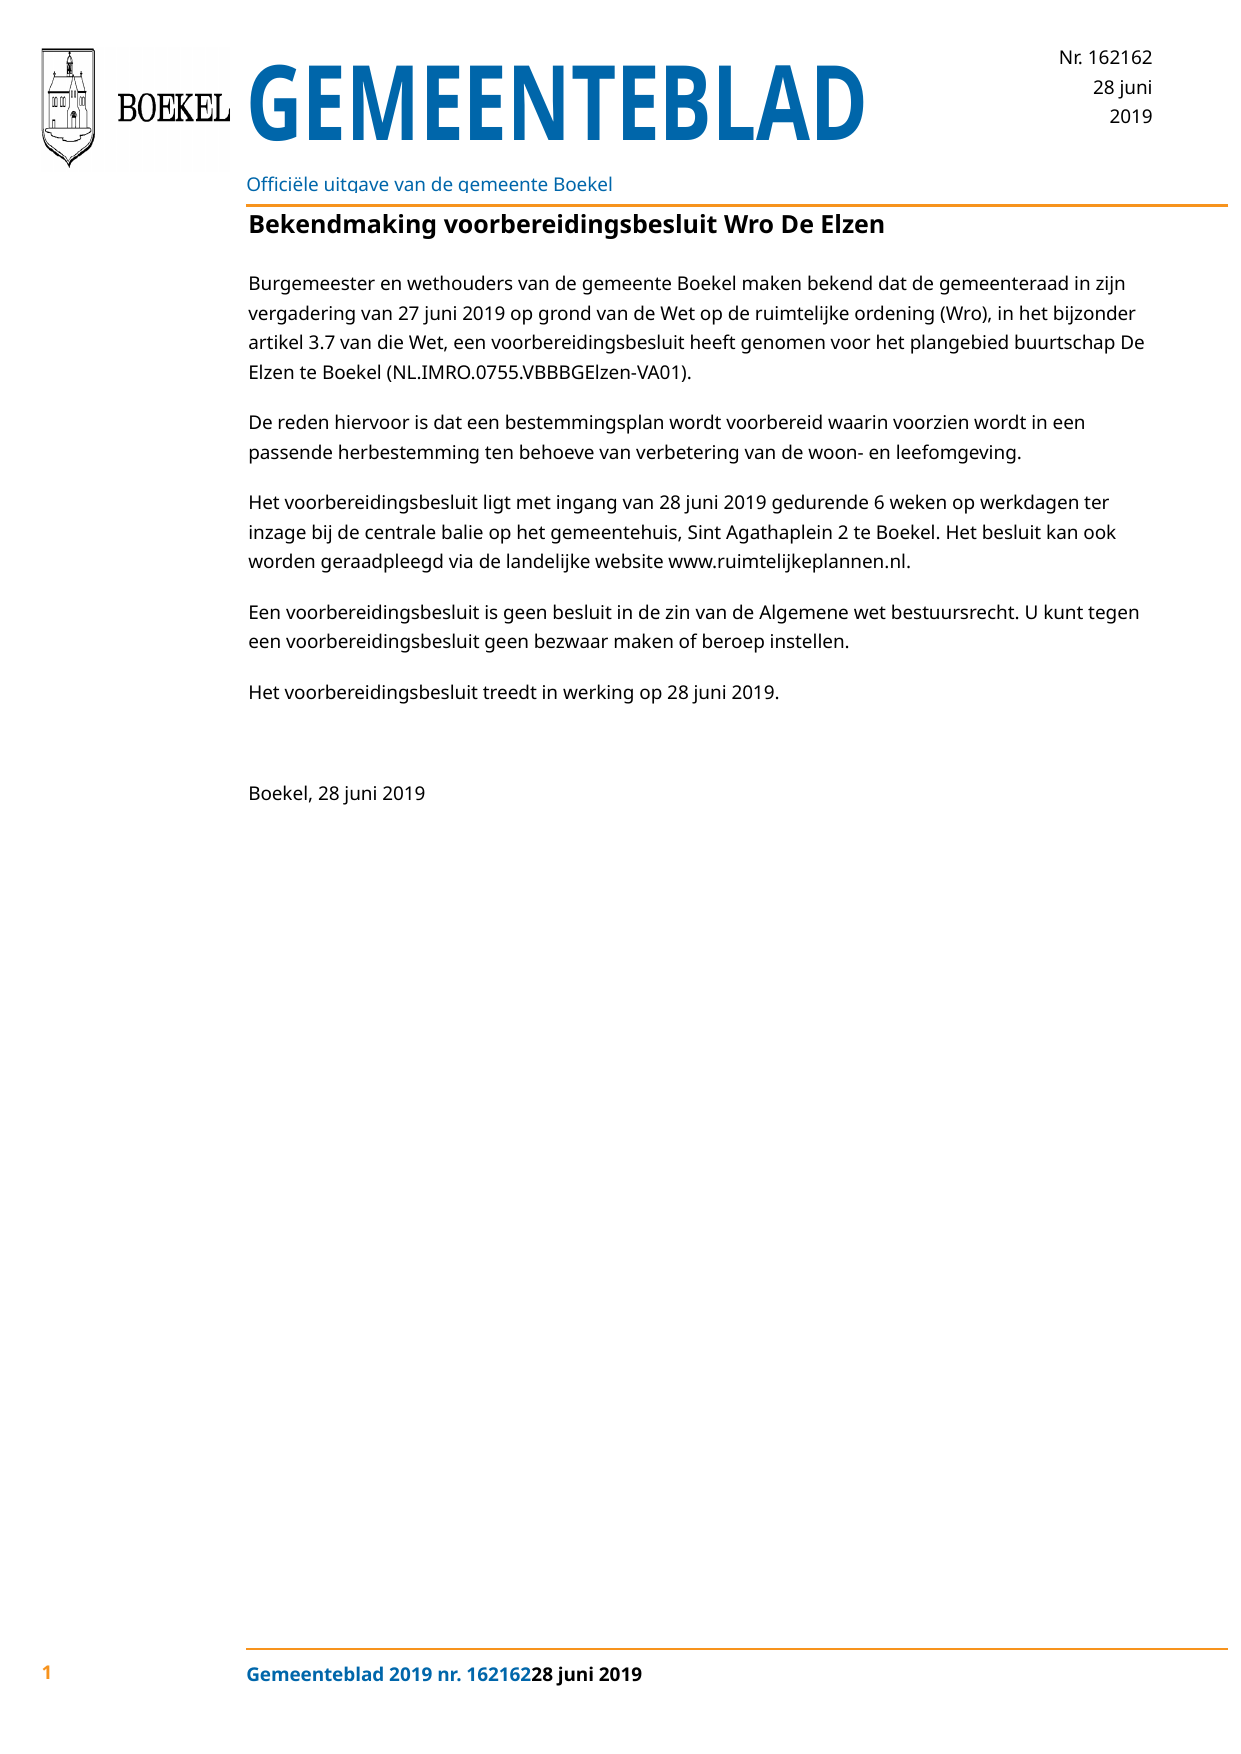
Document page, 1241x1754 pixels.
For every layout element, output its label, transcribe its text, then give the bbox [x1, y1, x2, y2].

text Het voorbereidingsbesluit ligt met ingang van 28 juni 2019 gedurende 6 weken op werkdagen ter inzage bij de centrale balie op het gemeentehuis, Sint Agathaplein 2 te Boekel. Het besluit kan ook worden geraadpleegd via de landelijke website www.ruimtelijkeplannen.nl. [248, 489, 1152, 574]
text Een voorbereidingsbesluit is geen besluit in de zin van de Algemene wet bestuursrecht. U kunt tegen een voorbereidingsbesluit geen bezwaar maken of beroep instellen. [248, 599, 1152, 654]
text Boekel, 28 juni 2019 [248, 780, 1152, 806]
text Bekendmaking voorbereidingsbesluit Wro De Elzen [248, 207, 1152, 241]
picture [41, 47, 231, 172]
text Het voorbereidingsbesluit treedt in werking op 28 juni 2019. [248, 679, 1152, 705]
text Burgemeester en wethouders van de gemeente Boekel maken bekend dat de gemeenteraad in zijn vergadering van 27 juni 2019 op grond van de Wet op de ruimtelijke ordening (Wro), in het bijzonder artikel 3.7 van die Wet, een voorbereidingsbesluit heeft genomen voor het plangebied buurtschap De Elzen te Boekel (NL.IMRO.0755.VBBBGElzen-VA01). [248, 270, 1152, 385]
text De reden hiervoor is dat een bestemmingsplan wordt voorbereid waarin voorzien wordt in een passende herbestemming ten behoeve van verbetering van de woon- en leefomgeving. [248, 409, 1152, 465]
